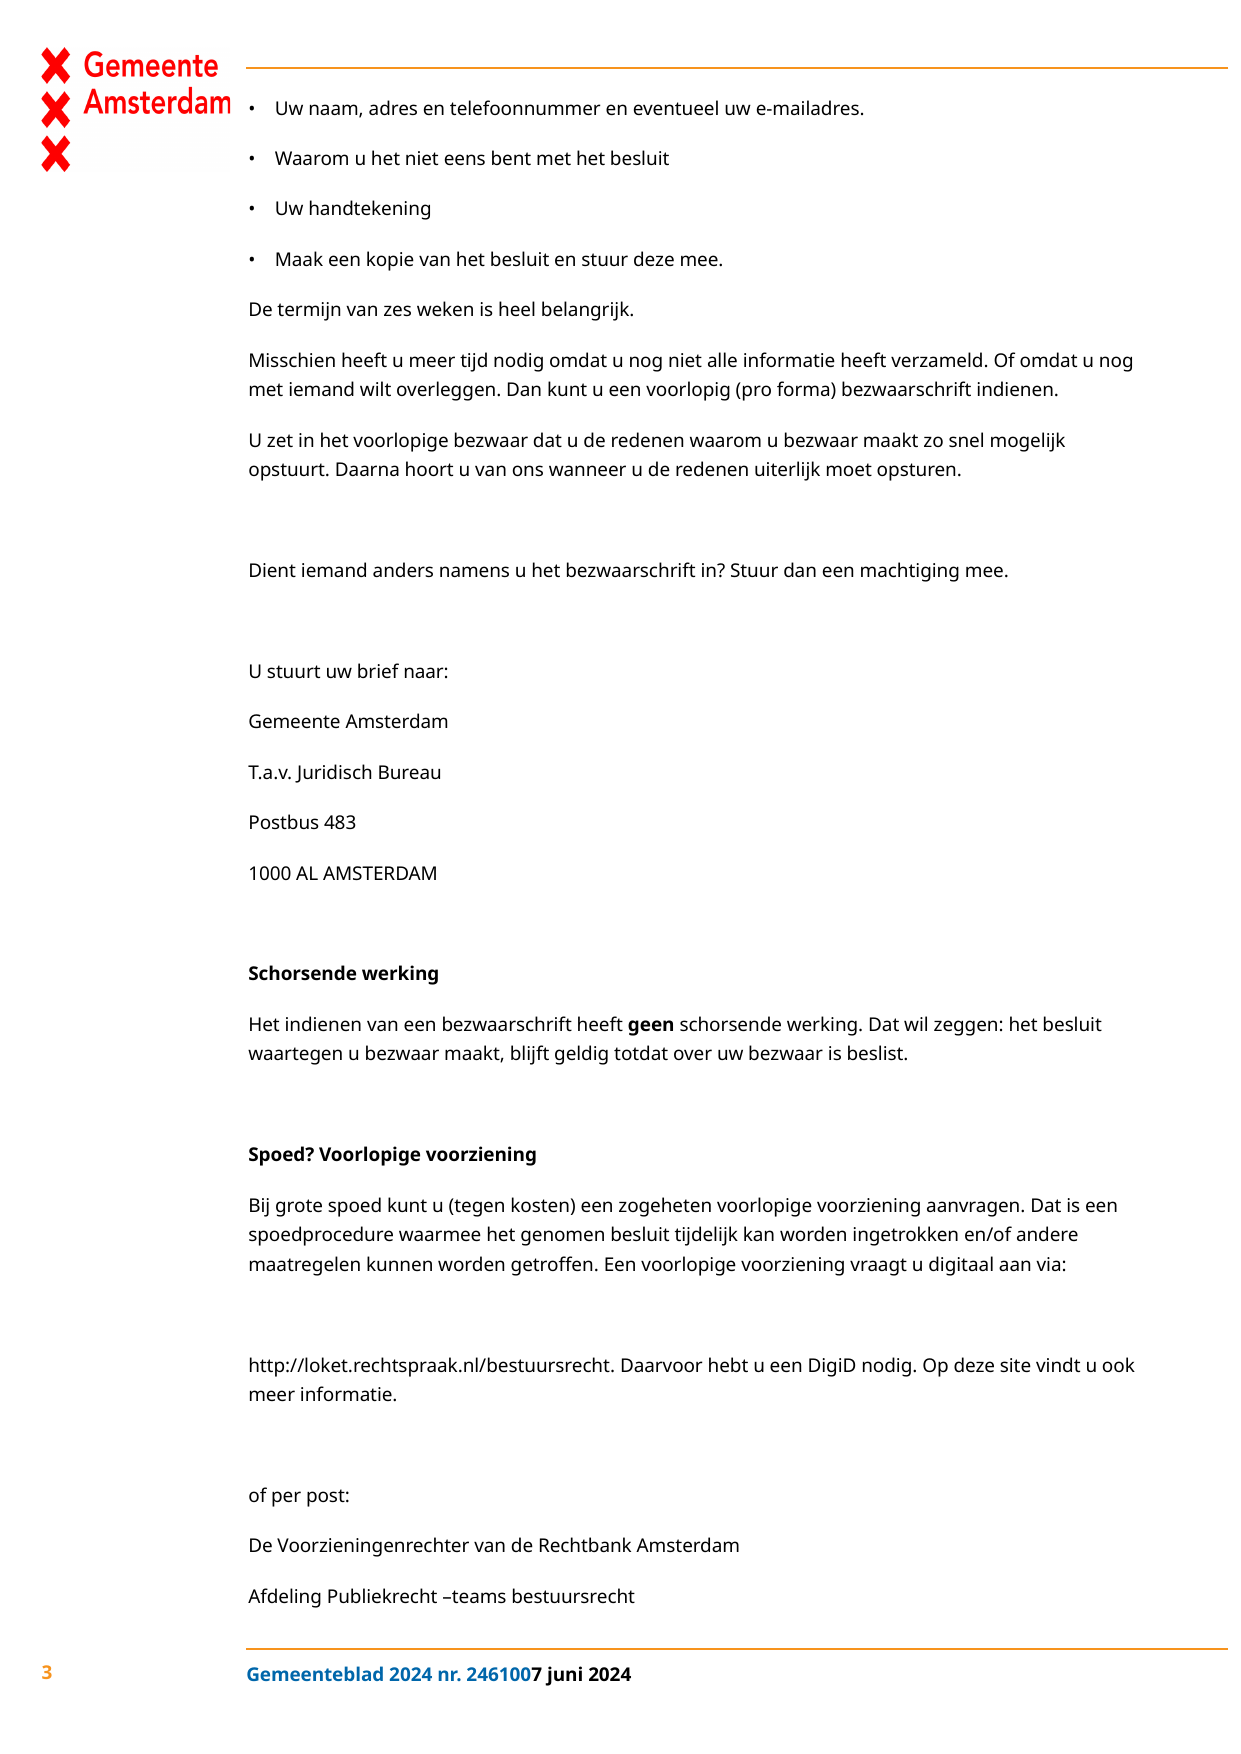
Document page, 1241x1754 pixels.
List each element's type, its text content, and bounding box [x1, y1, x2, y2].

text • Waarom u het niet eens bent met het besluit [248, 145, 1152, 171]
text Het indienen van een bezwaarschrift heeft geen schorsende werking. Dat wil zeggen: het besluit waartegen u bezwaar maakt, blijft geldig totdat over uw bezwaar is beslist. [248, 1011, 1152, 1066]
text Dient iemand anders namens u het bezwaarschrift in? Stuur dan een machtiging mee. [248, 557, 1152, 583]
text U stuurt uw brief naar: [248, 658, 1152, 684]
text U zet in het voorlopige bezwaar dat u de redenen waarom u bezwaar maakt zo snel mogelijk opstuurt. Daarna hoort u van ons wanneer u de redenen uiterlijk moet opsturen. [248, 427, 1152, 482]
text De termijn van zes weken is heel belangrijk. [248, 296, 1152, 322]
text De Voorzieningenrechter van de Rechtbank Amsterdam [248, 1533, 1152, 1558]
picture [41, 47, 231, 172]
text • Uw naam, adres en telefoonnummer en eventueel uw e-mailadres. [248, 95, 1152, 121]
text • Uw handtekening [248, 196, 1152, 221]
text http://loket.rechtspraak.nl/bestuursrecht. Daarvoor hebt u een DigiD nodig. Op deze site vindt u ook meer informatie. [248, 1352, 1152, 1407]
text Misschien heeft u meer tijd nodig omdat u nog niet alle informatie heeft verzameld. Of omdat u nog met iemand wilt overleggen. Dan kunt u een voorlopig (pro forma) bezwaarschrift indienen. [248, 347, 1152, 402]
text Postbus 483 [248, 809, 1152, 835]
text Gemeente Amsterdam [248, 708, 1152, 734]
text 1000 AL AMSTERDAM [248, 860, 1152, 886]
text T.a.v. Juridisch Bureau [248, 759, 1152, 785]
text • Maak een kopie van het besluit en stuur deze mee. [248, 246, 1152, 272]
text Afdeling Publiekrecht –teams bestuursrecht [248, 1583, 1152, 1609]
text Bij grote spoed kunt u (tegen kosten) een zogeheten voorlopige voorziening aanvragen. Dat is een spoedprocedure waarmee het genomen besluit tijdelijk kan worden ingetrokken en/of andere maatregelen kunnen worden getroffen. Een voorlopige voorziening vraagt u digitaal aan via: [248, 1192, 1152, 1277]
text Schorsende werking [248, 961, 1152, 986]
text of per post: [248, 1482, 1152, 1508]
text Spoed? Voorlopige voorziening [248, 1141, 1152, 1167]
